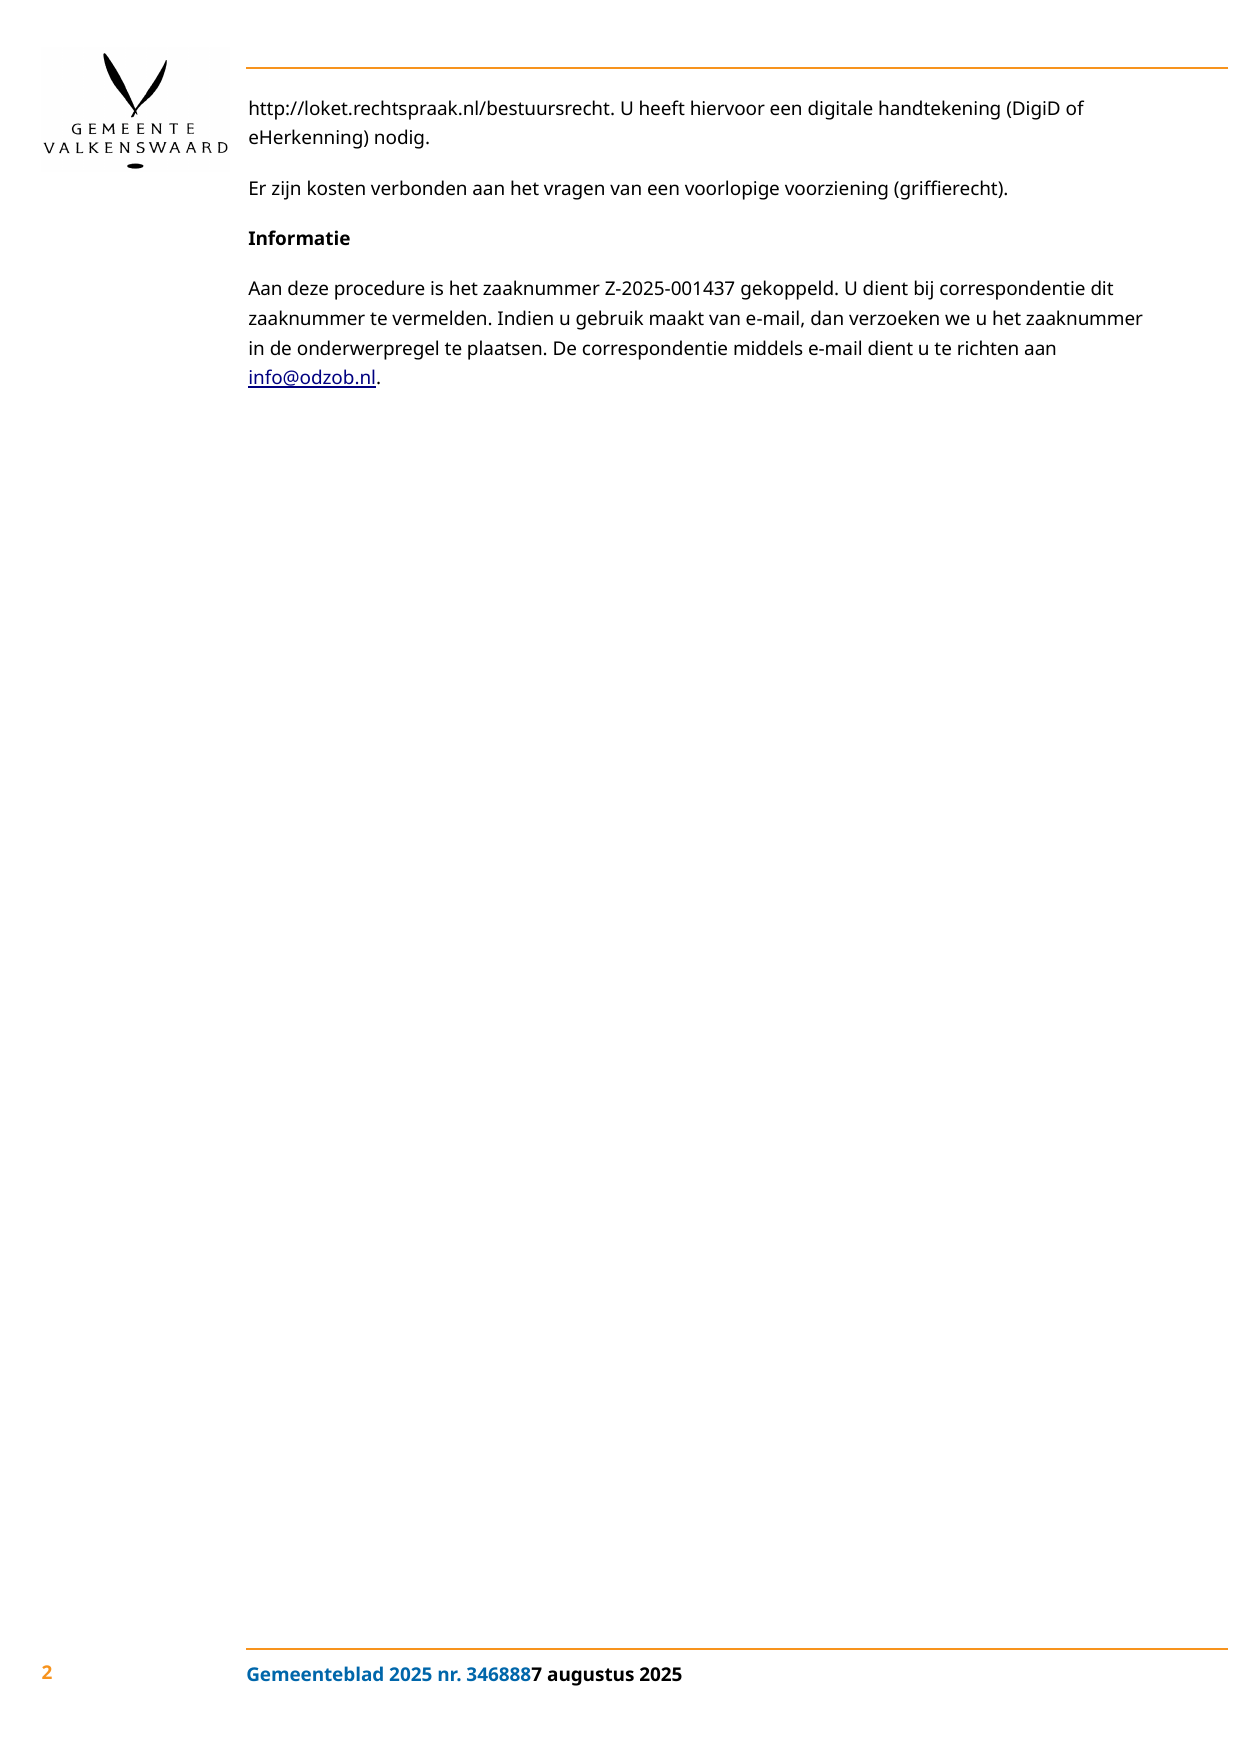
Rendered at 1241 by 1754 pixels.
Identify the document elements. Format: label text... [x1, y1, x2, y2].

text Aan deze procedure is het zaaknummer Z-2025-001437 gekoppeld. U dient bij correspondentie dit zaaknummer te vermelden. Indien u gebruik maakt van e-mail, dan verzoeken we u het zaaknummer in de onderwerpregel te plaatsen. De correspondentie middels e-mail dient u te richten aan info@odzob.nl. [248, 276, 1152, 390]
text http://loket.rechtspraak.nl/bestuursrecht. U heeft hiervoor een digitale handtekening (DigiD of eHerkenning) nodig. [248, 95, 1152, 150]
text Informatie [248, 225, 1152, 251]
text Er zijn kosten verbonden aan het vragen van een voorlopige voorziening (griffierecht). [248, 175, 1152, 201]
picture [41, 47, 231, 172]
